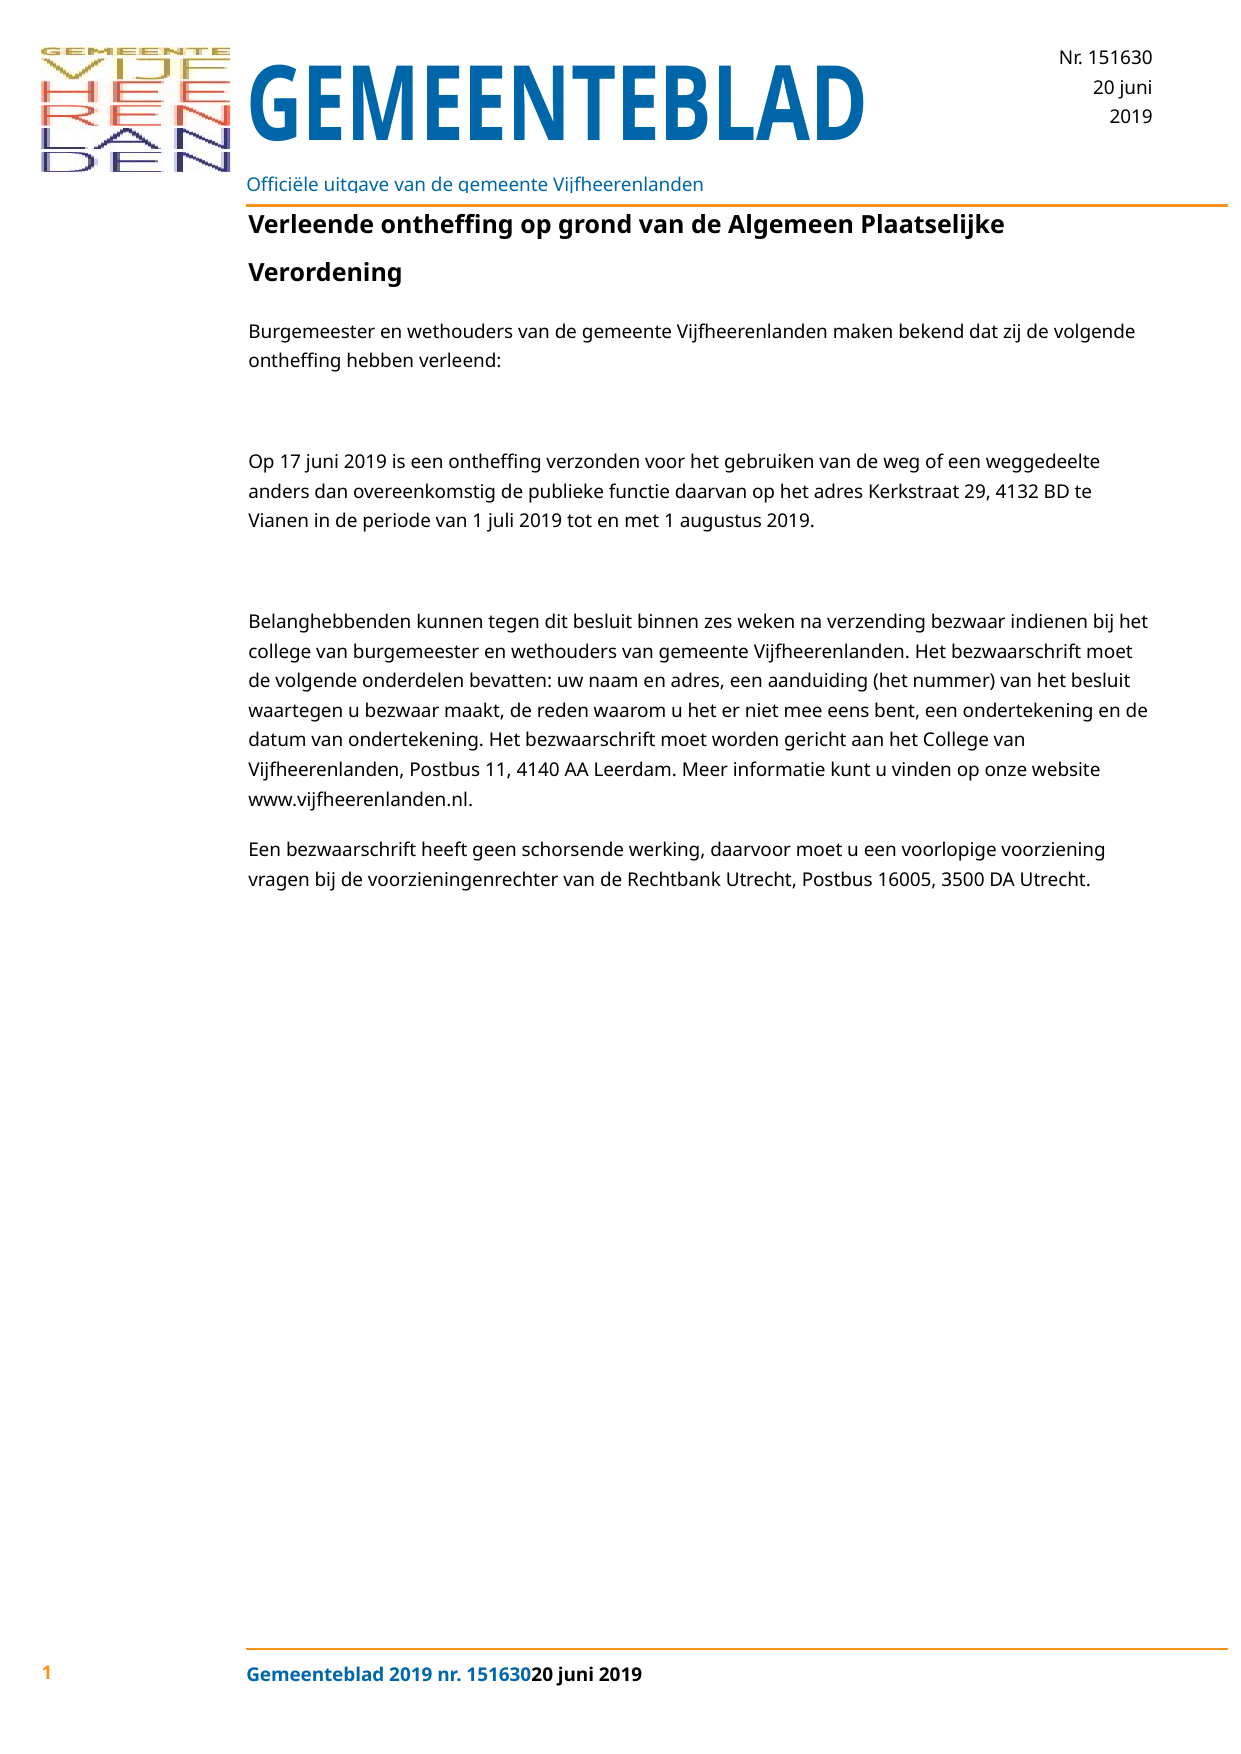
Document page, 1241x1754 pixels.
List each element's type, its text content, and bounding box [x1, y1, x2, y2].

text Een bezwaarschrift heeft geen schorsende werking, daarvoor moet u een voorlopige voorziening vragen bij de voorzieningenrechter van de Rechtbank Utrecht, Postbus 16005, 3500 DA Utrecht. [248, 836, 1152, 892]
text Burgemeester en wethouders van de gemeente Vijfheerenlanden maken bekend dat zij de volgende ontheffing hebben verleend: [248, 318, 1152, 373]
text Op 17 juni 2019 is een ontheffing verzonden voor het gebruiken van de weg of een weggedeelte anders dan overeenkomstig de publieke functie daarvan op het adres Kerkstraat 29, 4132 BD te Vianen in de periode van 1 juli 2019 tot en met 1 augustus 2019. [248, 448, 1152, 533]
picture [41, 47, 231, 172]
text Verleende ontheffing op grond van de Algemeen Plaatselijke Verordening [248, 207, 1152, 288]
text Belanghebbenden kunnen tegen dit besluit binnen zes weken na verzending bezwaar indienen bij het college van burgemeester en wethouders van gemeente Vijfheerenlanden. Het bezwaarschrift moet de volgende onderdelen bevatten: uw naam en adres, een aanduiding (het nummer) van het besluit waartegen u bezwaar maakt, de reden waarom u het er niet mee eens bent, een ondertekening en de datum van ondertekening. Het bezwaarschrift moet worden gericht aan het College van Vijfheerenlanden, Postbus 11, 4140 AA Leerdam. Meer informatie kunt u vinden op onze website www.vijfheerenlanden.nl. [248, 608, 1152, 812]
